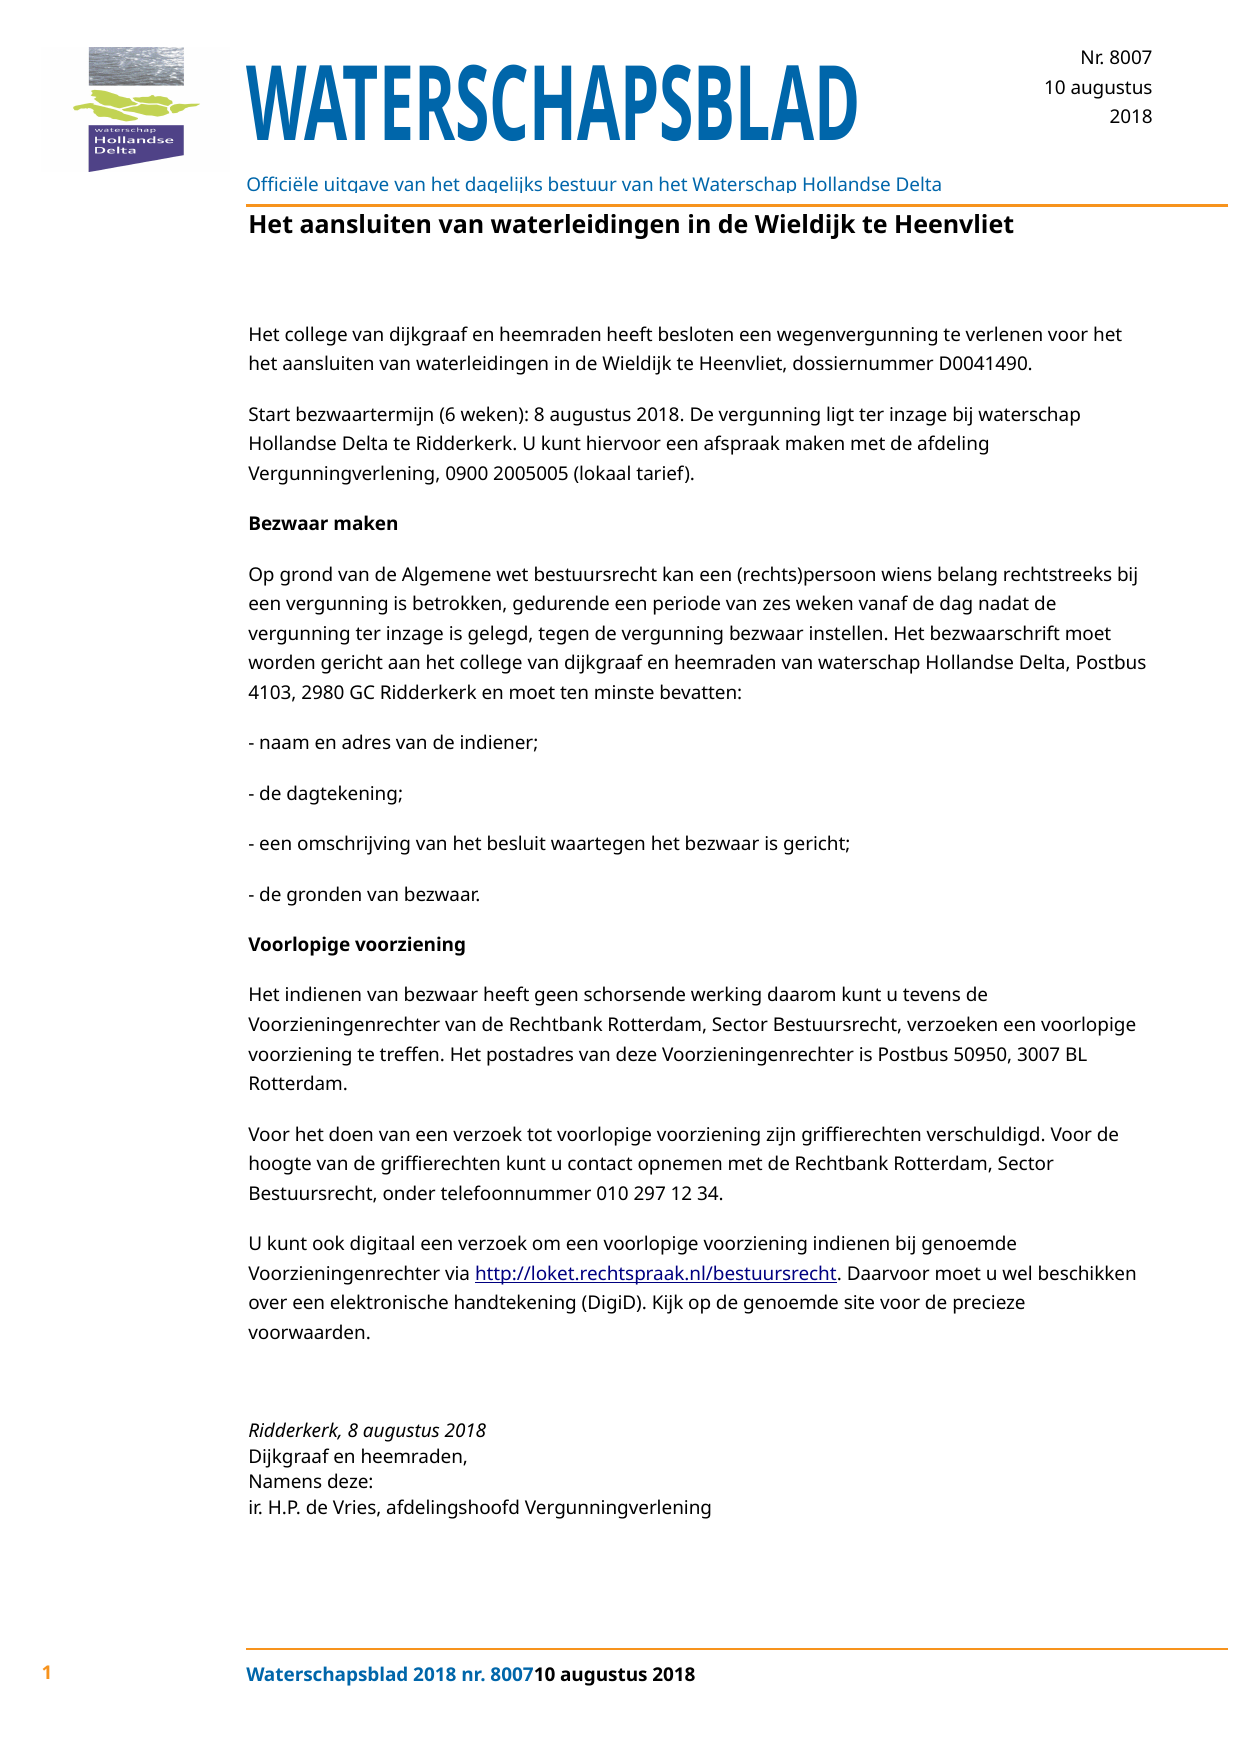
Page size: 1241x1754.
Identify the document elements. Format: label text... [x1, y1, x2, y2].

text - de dagtekening; [248, 780, 1152, 806]
text - naam en adres van de indiener; [248, 729, 1152, 755]
text Voorlopige voorziening [248, 931, 1152, 957]
text - een omschrijving van het besluit waartegen het bezwaar is gericht; [248, 830, 1152, 856]
text Het aansluiten van waterleidingen in de Wieldijk te Heenvliet [248, 207, 1152, 241]
text Bezwaar maken [248, 510, 1152, 536]
text - de gronden van bezwaar. [248, 881, 1152, 906]
text Op grond van de Algemene wet bestuursrecht kan een (rechts)persoon wiens belang rechtstreeks bij een vergunning is betrokken, gedurende een periode van zes weken vanaf de dag nadat de vergunning ter inzage is gelegd, tegen de vergunning bezwaar instellen. Het bezwaarschrift moet worden gericht aan het college van dijkgraaf en heemraden van waterschap Hollandse Delta, Postbus 4103, 2980 GC Ridderkerk en moet ten minste bevatten: [248, 561, 1152, 705]
text Voor het doen van een verzoek tot voorlopige voorziening zijn griffierechten verschuldigd. Voor de hoogte van de griffierechten kunt u contact opnemen met de Rechtbank Rotterdam, Sector Bestuursrecht, onder telefoonnummer 010 297 12 34. [248, 1121, 1152, 1206]
text Het indienen van bezwaar heeft geen schorsende werking daarom kunt u tevens de Voorzieningenrechter van de Rechtbank Rotterdam, Sector Bestuursrecht, verzoeken een voorlopige voorziening te treffen. Het postadres van deze Voorzieningenrechter is Postbus 50950, 3007 BL Rotterdam. [248, 982, 1152, 1096]
text Ridderkerk, 8 augustus 2018 [248, 1417, 1152, 1443]
picture [41, 47, 231, 172]
text Het college van dijkgraaf en heemraden heeft besloten een wegenvergunning te verlenen voor het het aansluiten van waterleidingen in de Wieldijk te Heenvliet, dossiernummer D0041490. [248, 321, 1152, 376]
text ir. H.P. de Vries, afdelingshoofd Vergunningverlening [248, 1494, 1152, 1520]
text Start bezwaartermijn (6 weken): 8 augustus 2018. De vergunning ligt ter inzage bij waterschap Hollandse Delta te Ridderkerk. U kunt hiervoor een afspraak maken met de afdeling Vergunningverlening, 0900 2005005 (lokaal tarief). [248, 401, 1152, 486]
text Namens deze: [248, 1469, 1152, 1494]
text U kunt ook digitaal een verzoek om een voorlopige voorziening indienen bij genoemde Voorzieningenrechter via http://loket.rechtspraak.nl/bestuursrecht. Daarvoor moet u wel beschikken over een elektronische handtekening (DigiD). Kijk op de genoemde site voor de precieze voorwaarden. [248, 1230, 1152, 1345]
text Dijkgraaf en heemraden, [248, 1443, 1152, 1469]
